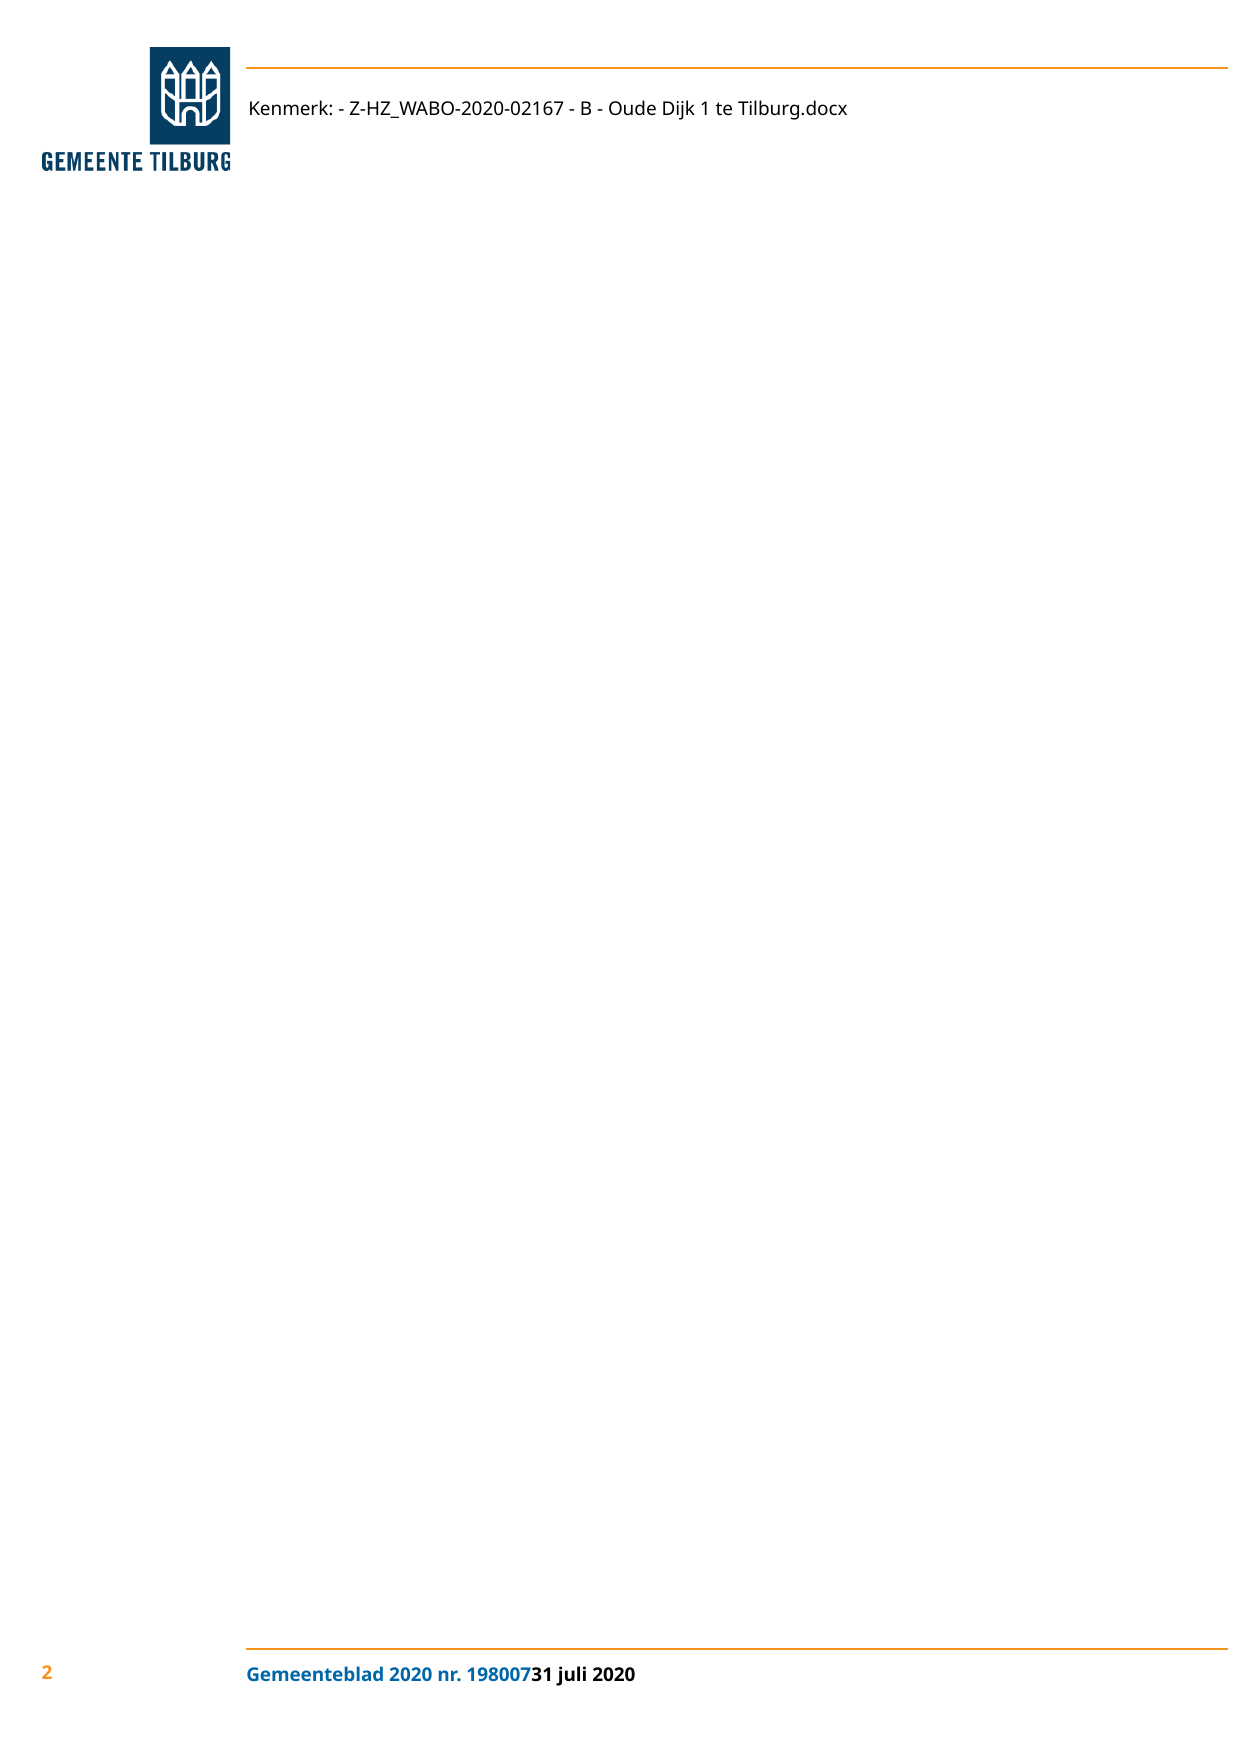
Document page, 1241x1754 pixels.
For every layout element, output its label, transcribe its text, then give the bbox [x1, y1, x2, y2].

picture [41, 47, 231, 172]
text Kenmerk: - Z-HZ_WABO-2020-02167 - B - Oude Dijk 1 te Tilburg.docx [248, 95, 1152, 121]
